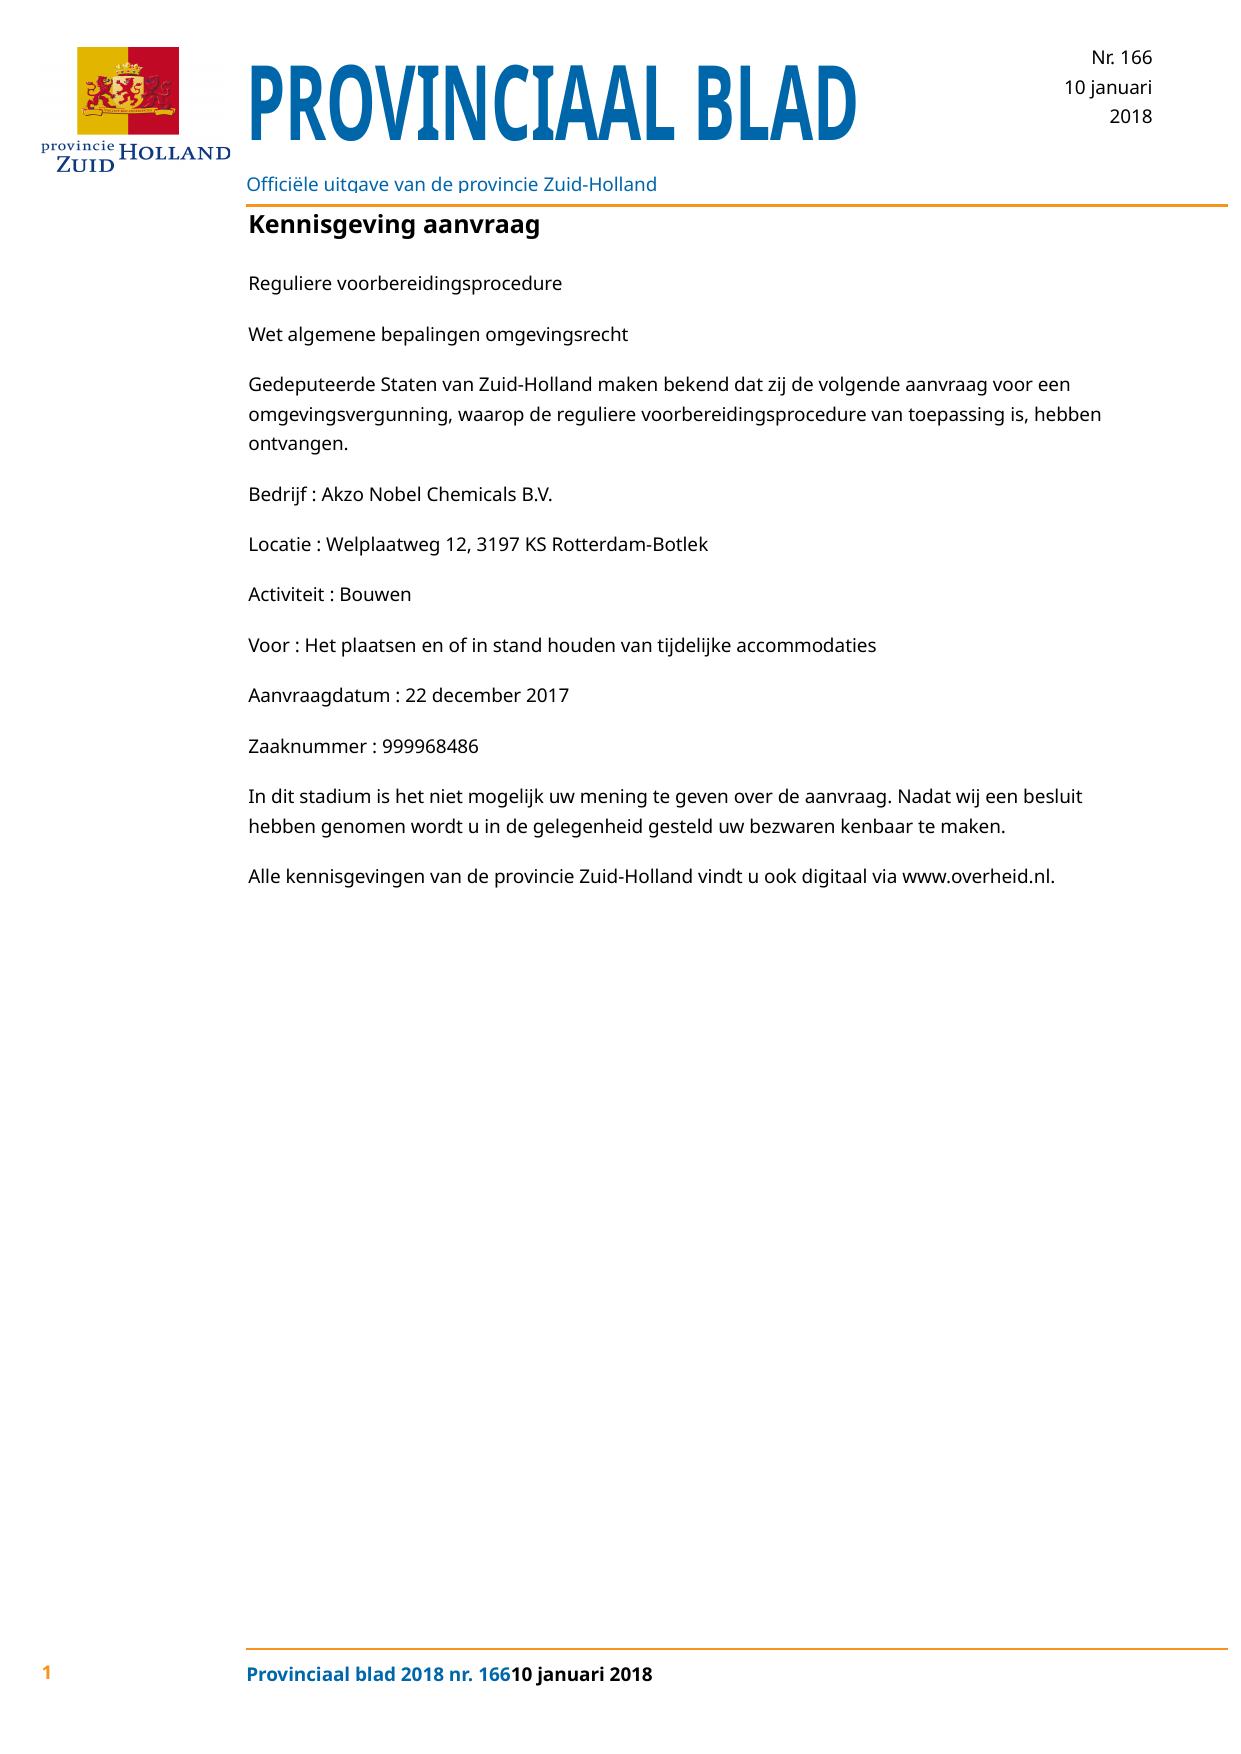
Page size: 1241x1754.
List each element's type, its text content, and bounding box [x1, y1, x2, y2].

text Alle kennisgevingen van de provincie Zuid-Holland vindt u ook digitaal via www.overheid.nl. [248, 863, 1152, 889]
text Bedrijf : Akzo Nobel Chemicals B.V. [248, 481, 1152, 506]
text In dit stadium is het niet mogelijk uw mening te geven over de aanvraag. Nadat wij een besluit hebben genomen wordt u in de gelegenheid gesteld uw bezwaren kenbaar te maken. [248, 783, 1152, 838]
text Kennisgeving aanvraag [248, 207, 1152, 241]
picture [41, 47, 231, 172]
text Aanvraagdatum : 22 december 2017 [248, 682, 1152, 708]
text Zaaknummer : 999968486 [248, 733, 1152, 758]
text Reguliere voorbereidingsprocedure [248, 270, 1152, 296]
text Wet algemene bepalingen omgevingsrecht [248, 321, 1152, 346]
text Activiteit : Bouwen [248, 582, 1152, 607]
text Gedeputeerde Staten van Zuid-Holland maken bekend dat zij de volgende aanvraag voor een omgevingsvergunning, waarop de reguliere voorbereidingsprocedure van toepassing is, hebben ontvangen. [248, 371, 1152, 456]
text Locatie : Welplaatweg 12, 3197 KS Rotterdam-Botlek [248, 531, 1152, 557]
text Voor : Het plaatsen en of in stand houden van tijdelijke accommodaties [248, 632, 1152, 658]
